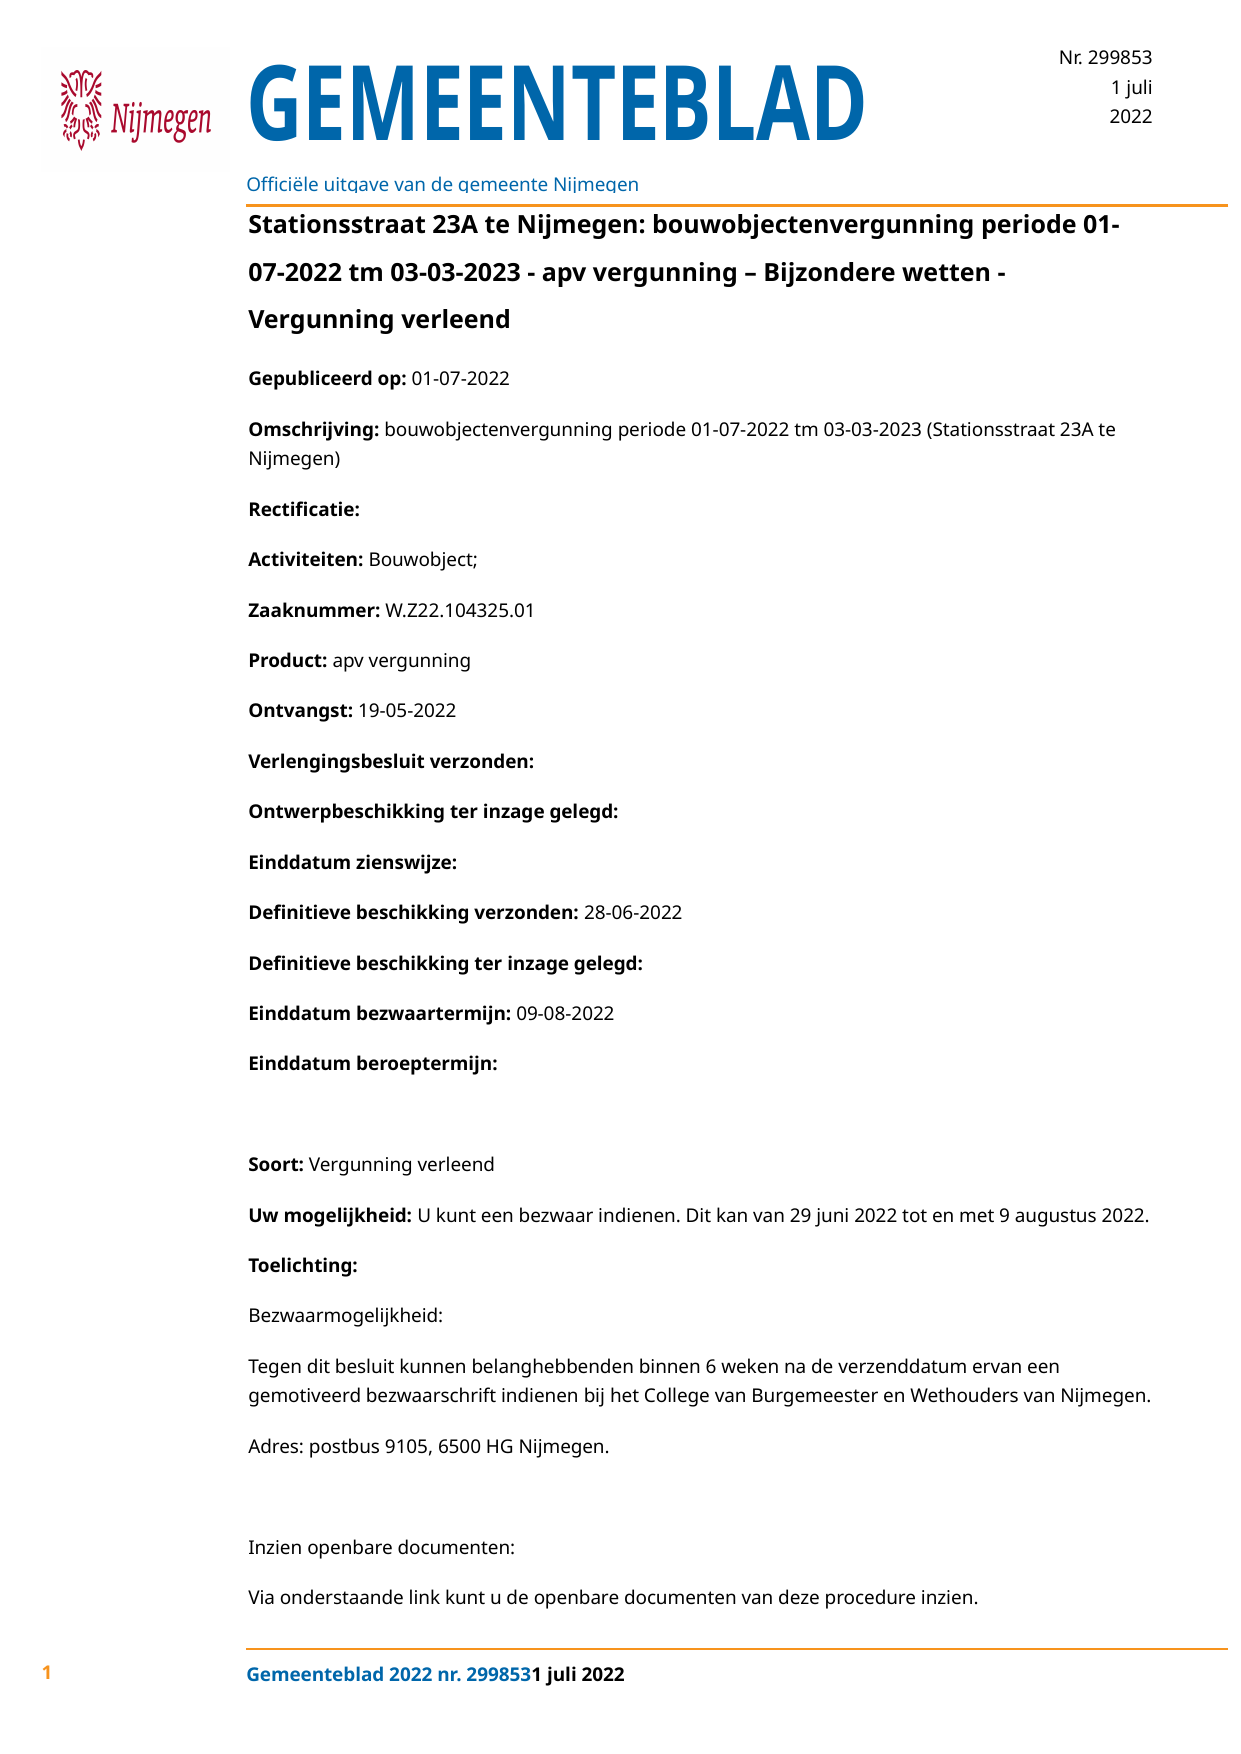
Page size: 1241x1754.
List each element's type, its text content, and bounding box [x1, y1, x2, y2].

text Stationsstraat 23A te Nijmegen: bouwobjectenvergunning periode 01-07-2022 tm 03-03-2023 - apv vergunning – Bijzondere wetten - Vergunning verleend [248, 207, 1152, 336]
text Verlengingsbesluit verzonden: [248, 748, 1152, 774]
text Ontvangst: 19-05-2022 [248, 698, 1152, 723]
text Einddatum zienswijze: [248, 849, 1152, 874]
text Inzien openbare documenten: [248, 1534, 1152, 1559]
text Toelichting: [248, 1252, 1152, 1278]
text Gepubliceerd op: 01-07-2022 [248, 366, 1152, 391]
text Definitieve beschikking ter inzage gelegd: [248, 950, 1152, 975]
text Einddatum bezwaartermijn: 09-08-2022 [248, 1000, 1152, 1026]
picture [41, 47, 231, 172]
text Rectificatie: [248, 496, 1152, 522]
text Bezwaarmogelijkheid: [248, 1303, 1152, 1328]
text Uw mogelijkheid: U kunt een bezwaar indienen. Dit kan van 29 juni 2022 tot en met 9 augustus 2022. [248, 1202, 1152, 1227]
text Ontwerpbeschikking ter inzage gelegd: [248, 798, 1152, 824]
text Soort: Vergunning verleend [248, 1151, 1152, 1177]
text Adres: postbus 9105, 6500 HG Nijmegen. [248, 1433, 1152, 1459]
text Einddatum beroeptermijn: [248, 1051, 1152, 1076]
text Definitieve beschikking verzonden: 28-06-2022 [248, 899, 1152, 925]
text Activiteiten: Bouwobject; [248, 546, 1152, 572]
text Product: apv vergunning [248, 647, 1152, 673]
text Tegen dit besluit kunnen belanghebbenden binnen 6 weken na de verzenddatum ervan een gemotiveerd bezwaarschrift indienen bij het College van Burgemeester en Wethouders van Nijmegen. [248, 1353, 1152, 1408]
text Zaaknummer: W.Z22.104325.01 [248, 597, 1152, 622]
text Via onderstaande link kunt u de openbare documenten van deze procedure inzien. [248, 1584, 1152, 1610]
text Omschrijving: bouwobjectenvergunning periode 01-07-2022 tm 03-03-2023 (Stationsstraat 23A te Nijmegen) [248, 416, 1152, 471]
